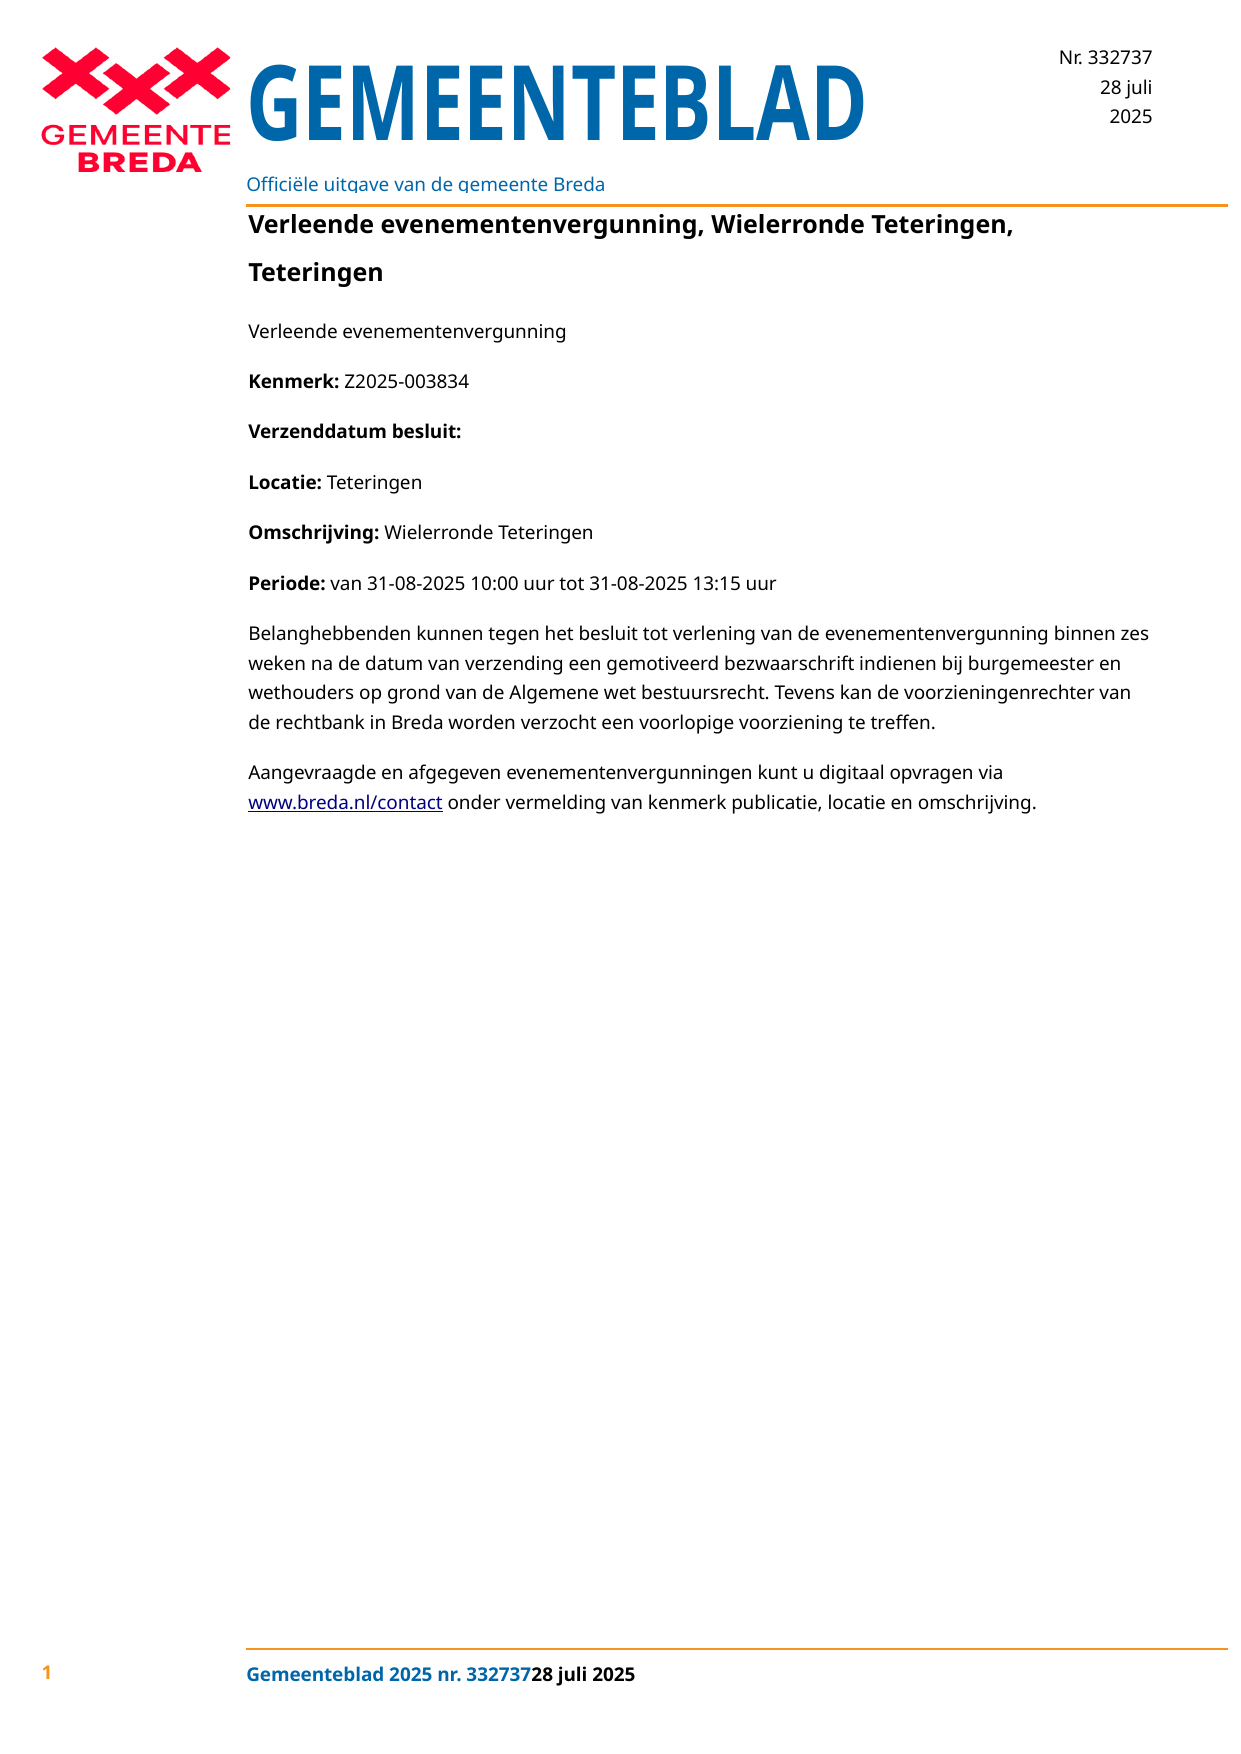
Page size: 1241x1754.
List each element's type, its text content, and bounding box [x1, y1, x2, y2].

text Belanghebbenden kunnen tegen het besluit tot verlening van de evenementenvergunning binnen zes weken na de datum van verzending een gemotiveerd bezwaarschrift indienen bij burgemeester en wethouders op grond van de Algemene wet bestuursrecht. Tevens kan de voorzieningenrechter van de rechtbank in Breda worden verzocht een voorlopige voorziening te treffen. [248, 620, 1152, 735]
text Kenmerk: Z2025-003834 [248, 368, 1152, 394]
text Verleende evenementenvergunning [248, 318, 1152, 344]
text Aangevraagde en afgegeven evenementenvergunningen kunt u digitaal opvragen via www.breda.nl/contact onder vermelding van kenmerk publicatie, locatie en omschrijving. [248, 759, 1152, 815]
text Locatie: Teteringen [248, 469, 1152, 495]
text Verleende evenementenvergunning, Wielerronde Teteringen, Teteringen [248, 207, 1152, 288]
picture [41, 47, 231, 172]
text Omschrijving: Wielerronde Teteringen [248, 519, 1152, 545]
text Verzenddatum besluit: [248, 419, 1152, 444]
text Periode: van 31-08-2025 10:00 uur tot 31-08-2025 13:15 uur [248, 570, 1152, 596]
